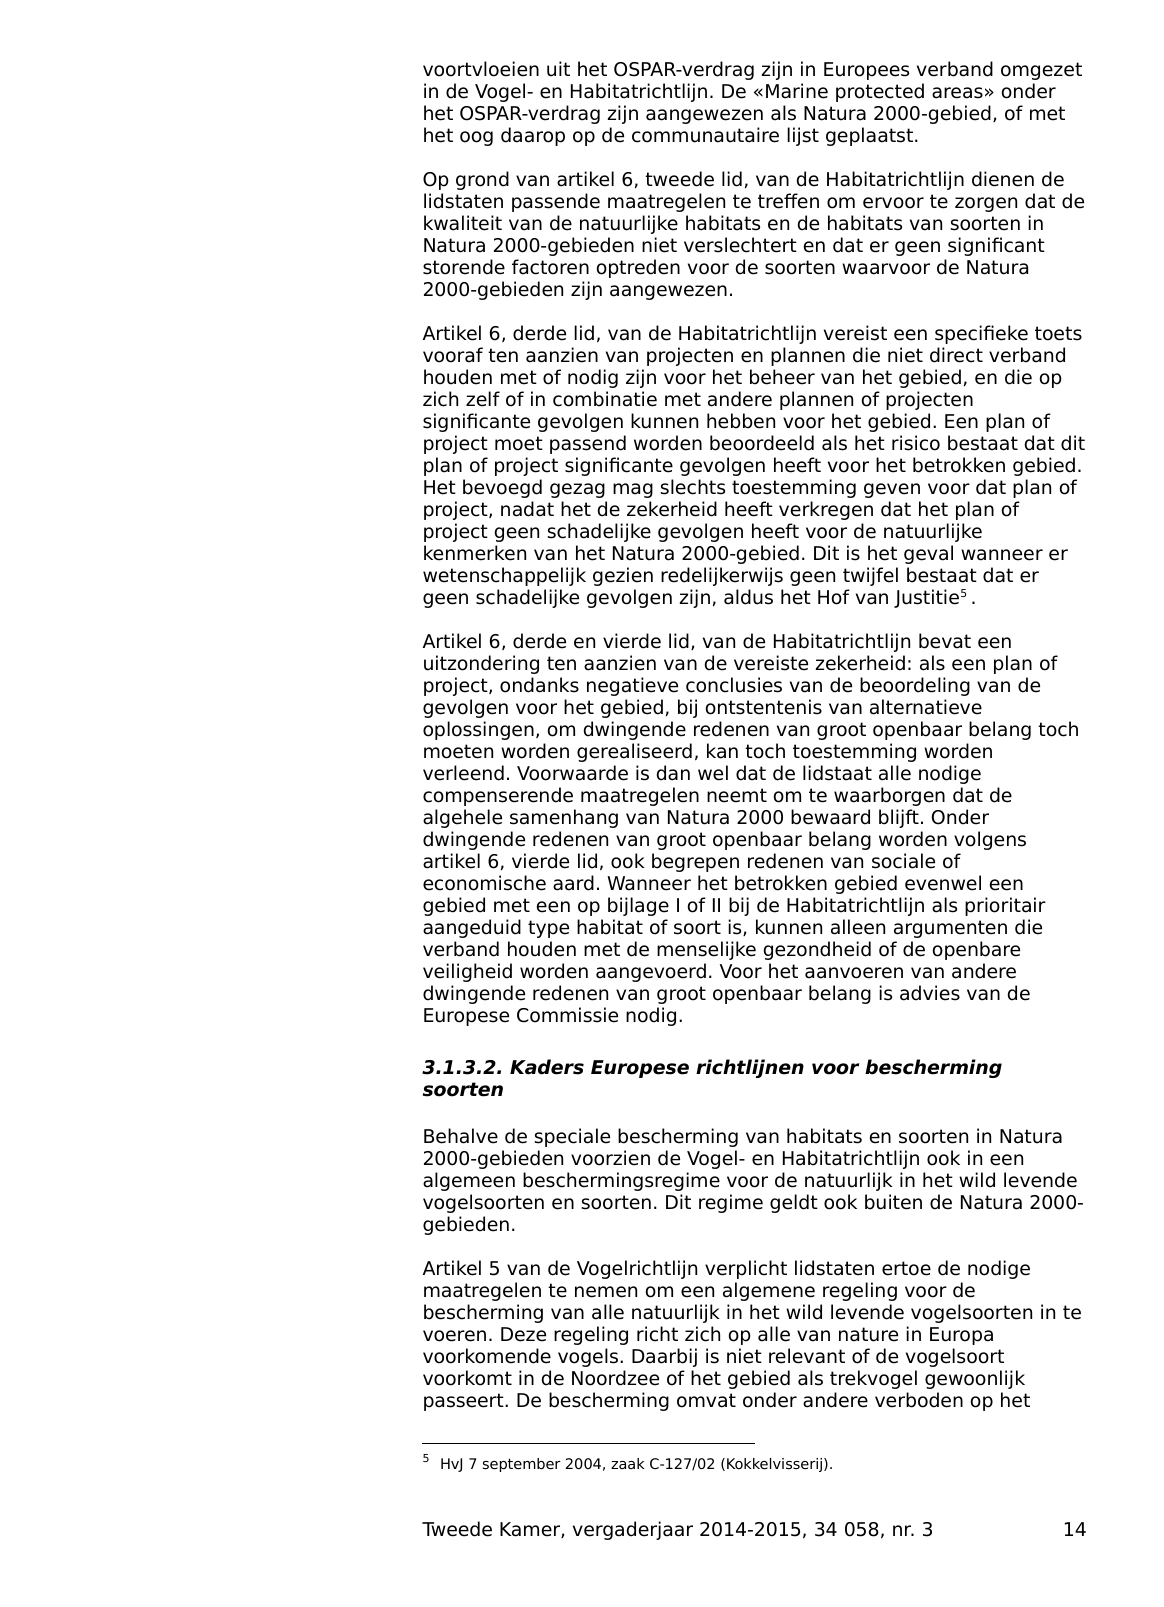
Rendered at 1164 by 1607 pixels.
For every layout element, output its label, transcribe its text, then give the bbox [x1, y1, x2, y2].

text voortvloeien uit het OSPAR-verdrag zijn in Europees verband omgezet in de Vogel- en Habitatrichtlijn. De «Marine protected areas» onder het OSPAR-verdrag zijn aangewezen als Natura 2000-gebied, of met het oog daarop op de communautaire lijst geplaatst. [422, 59, 1087, 147]
text Op grond van artikel 6, tweede lid, van de Habitatrichtlijn dienen de lidstaten passende maatregelen te treffen om ervoor te zorgen dat de kwaliteit van de natuurlijke habitats en de habitats van soorten in Natura 2000-gebieden niet verslechtert en dat er geen significant storende factoren optreden voor de soorten waarvoor de Natura 2000-gebieden zijn aangewezen. [422, 169, 1087, 301]
text Artikel 5 van de Vogelrichtlijn verplicht lidstaten ertoe de nodige maatregelen te nemen om een algemene regeling voor de bescherming van alle natuurlijk in het wild levende vogelsoorten in te voeren. Deze regeling richt zich op alle van nature in Europa voorkomende vogels. Daarbij is niet relevant of de vogelsoort voorkomt in de Noordzee of het gebied als trekvogel gewoonlijk passeert. De bescherming omvat onder andere verboden op het [422, 1258, 1087, 1412]
text Behalve de speciale bescherming van habitats en soorten in Natura 2000-gebieden voorzien de Vogel- en Habitatrichtlijn ook in een algemeen beschermingsregime voor de natuurlijk in het wild levende vogelsoorten en soorten. Dit regime geldt ook buiten de Natura 2000-gebieden. [422, 1126, 1087, 1236]
text Artikel 6, derde lid, van de Habitatrichtlijn vereist een specifieke toets vooraf ten aanzien van projecten en plannen die niet direct verband houden met of nodig zijn voor het beheer van het gebied, en die op zich zelf of in combinatie met andere plannen of projecten significante gevolgen kunnen hebben voor het gebied. Een plan of project moet passend worden beoordeeld als het risico bestaat dat dit plan of project significante gevolgen heeft voor het betrokken gebied. Het bevoegd gezag mag slechts toestemming geven voor dat plan of project, nadat het de zekerheid heeft verkregen dat het plan of project geen schadelijke gevolgen heeft voor de natuurlijke kenmerken van het Natura 2000-gebied. Dit is het geval wanneer er wetenschappelijk gezien redelijkerwijs geen twijfel bestaat dat er geen schadelijke gevolgen zijn, aldus het Hof van Justitie. [422, 323, 1087, 609]
text HvJ 7 september 2004, zaak C-127/02 (Kokkelvisserij). [422, 1452, 1087, 1474]
subtitle 3.1.3.2. Kaders Europese richtlijnen voor bescherming soorten [422, 1057, 1087, 1101]
text Artikel 6, derde en vierde lid, van de Habitatrichtlijn bevat een uitzondering ten aanzien van de vereiste zekerheid: als een plan of project, ondanks negatieve conclusies van de beoordeling van de gevolgen voor het gebied, bij ontstentenis van alternatieve oplossingen, om dwingende redenen van groot openbaar belang toch moeten worden gerealiseerd, kan toch toestemming worden verleend. Voorwaarde is dan wel dat de lidstaat alle nodige compenserende maatregelen neemt om te waarborgen dat de algehele samenhang van Natura 2000 bewaard blijft. Onder dwingende redenen van groot openbaar belang worden volgens artikel 6, vierde lid, ook begrepen redenen van sociale of economische aard. Wanneer het betrokken gebied evenwel een gebied met een op bijlage I of II bij de Habitatrichtlijn als prioritair aangeduid type habitat of soort is, kunnen alleen argumenten die verband houden met de menselijke gezondheid of de openbare veiligheid worden aangevoerd. Voor het aanvoeren van andere dwingende redenen van groot openbaar belang is advies van de Europese Commissie nodig. [422, 631, 1087, 1027]
